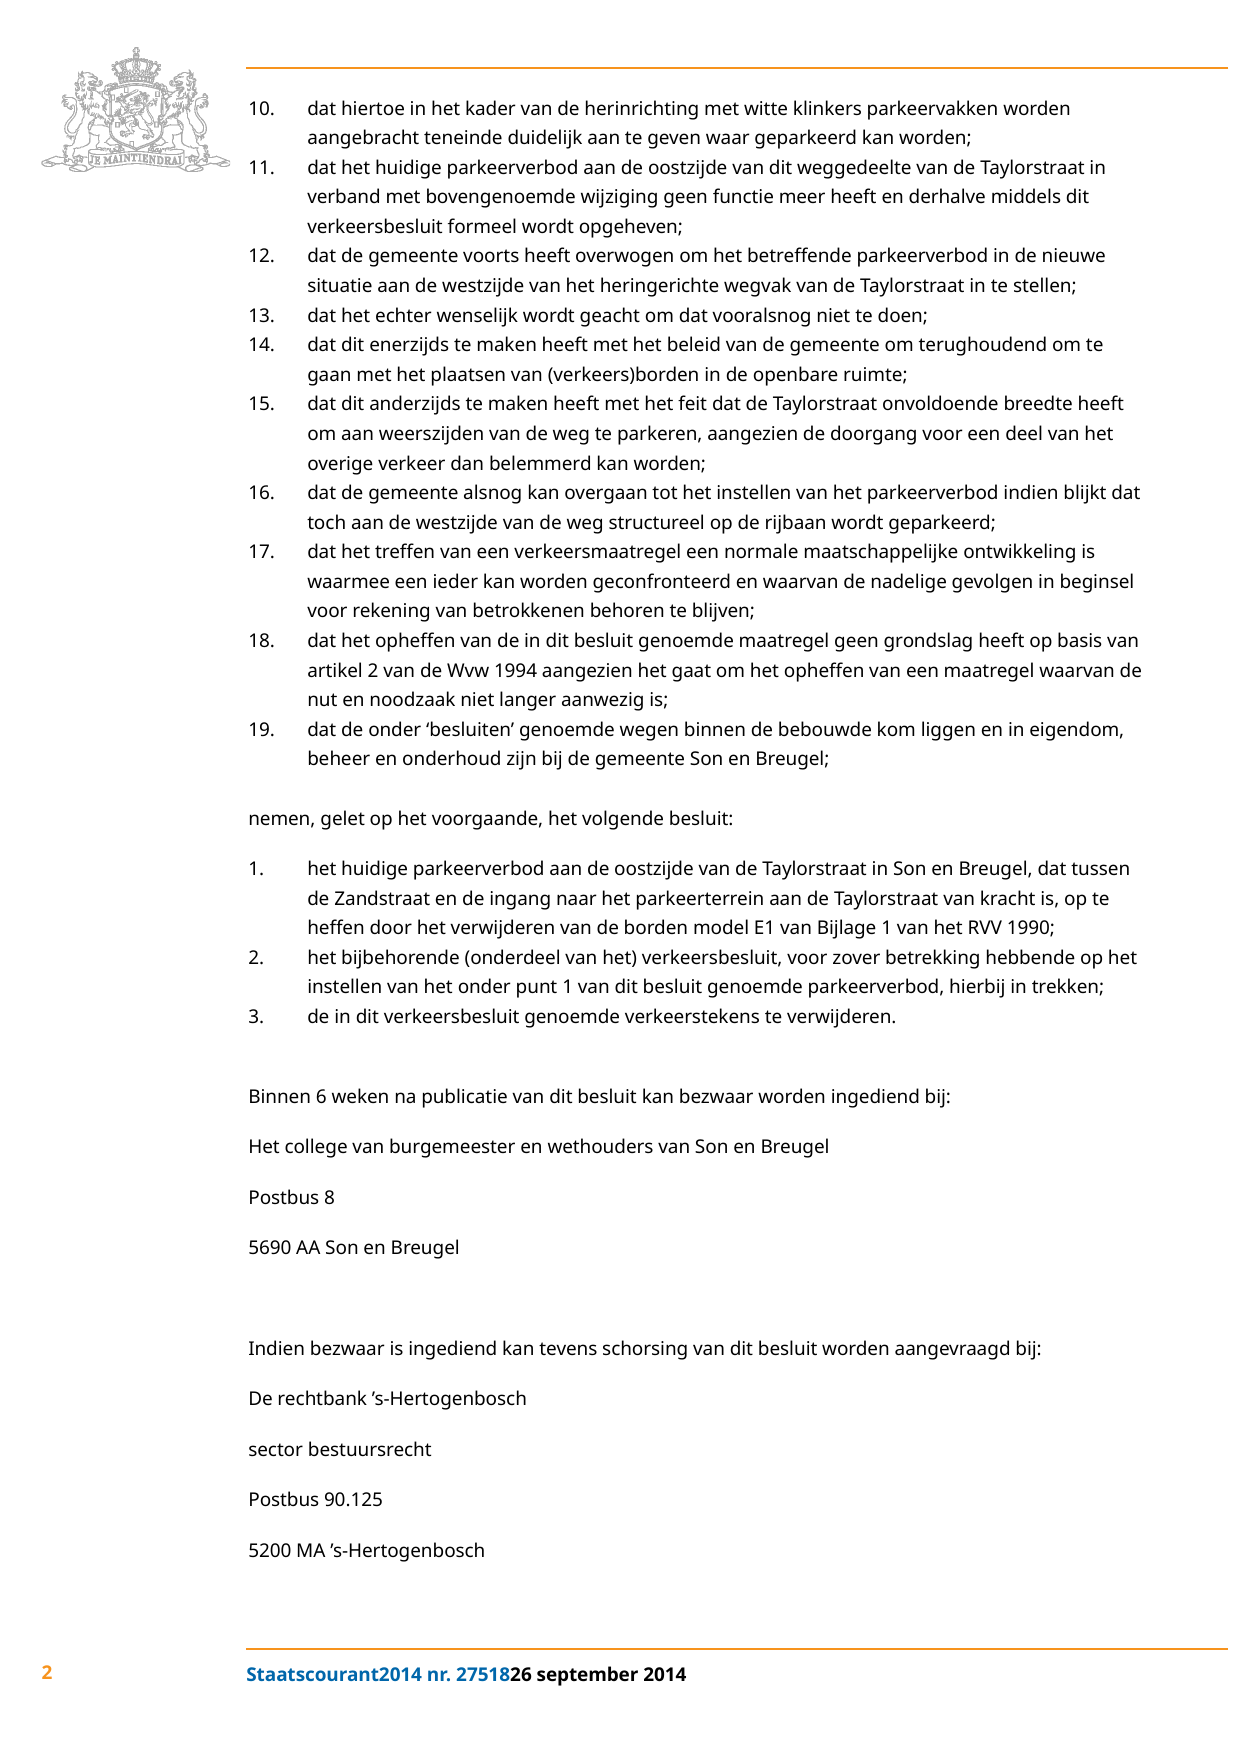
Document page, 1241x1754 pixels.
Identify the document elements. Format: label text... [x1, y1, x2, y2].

text nemen, gelet op het voorgaande, het volgende besluit: [248, 805, 1152, 831]
list dat dit enerzijds te maken heeft met het beleid van de gemeente om terughoudend om te gaan met het plaatsen van (verkeers)borden in de openbare ruimte; [248, 331, 1152, 387]
text Indien bezwaar is ingediend kan tevens schorsing van dit besluit worden aangevraagd bij: [248, 1335, 1152, 1361]
list het bijbehorende (onderdeel van het) verkeersbesluit, voor zover betrekking hebbende op het instellen van het onder punt 1 van dit besluit genoemde parkeerverbod, hierbij in trekken; [248, 944, 1152, 999]
list de in dit verkeersbesluit genoemde verkeerstekens te verwijderen. [248, 1003, 1152, 1029]
text 5690 AA Son en Breugel [248, 1234, 1152, 1260]
list dat de gemeente alsnog kan overgaan tot het instellen van het parkeerverbod indien blijkt dat toch aan de westzijde van de weg structureel op de rijbaan wordt geparkeerd; [248, 479, 1152, 535]
text Het college van burgemeester en wethouders van Son en Breugel [248, 1133, 1152, 1159]
text 5200 MA ’s-Hertogenbosch [248, 1537, 1152, 1563]
list dat het opheffen van de in dit besluit genoemde maatregel geen grondslag heeft op basis van artikel 2 van de Wvw 1994 aangezien het gaat om het opheffen van een maatregel waarvan de nut en noodzaak niet langer aanwezig is; [248, 627, 1152, 712]
list dat het treffen van een verkeersmaatregel een normale maatschappelijke ontwikkeling is waarmee een ieder kan worden geconfronteerd en waarvan de nadelige gevolgen in beginsel voor rekening van betrokkenen behoren te blijven; [248, 538, 1152, 623]
text Postbus 8 [248, 1184, 1152, 1210]
list dat de onder ‘besluiten’ genoemde wegen binnen de bebouwde kom liggen en in eigendom, beheer en onderhoud zijn bij de gemeente Son en Breugel; [248, 716, 1152, 771]
list dat dit anderzijds te maken heeft met het feit dat de Taylorstraat onvoldoende breedte heeft om aan weerszijden van de weg te parkeren, aangezien de doorgang voor een deel van het overige verkeer dan belemmerd kan worden; [248, 391, 1152, 476]
list dat het huidige parkeerverbod aan de oostzijde van dit weggedeelte van de Taylorstraat in verband met bovengenoemde wijziging geen functie meer heeft en derhalve middels dit verkeersbesluit formeel wordt opgeheven; [248, 154, 1152, 239]
list dat het echter wenselijk wordt geacht om dat vooralsnog niet te doen; [248, 302, 1152, 328]
list dat de gemeente voorts heeft overwogen om het betreffende parkeerverbod in de nieuwe situatie aan de westzijde van het heringerichte wegvak van de Taylorstraat in te stellen; [248, 243, 1152, 298]
list het huidige parkeerverbod aan de oostzijde van de Taylorstraat in Son en Breugel, dat tussen de Zandstraat en de ingang naar het parkeerterrein aan de Taylorstraat van kracht is, op te heffen door het verwijderen van de borden model E1 van Bijlage 1 van het RVV 1990; [248, 855, 1152, 940]
text De rechtbank ’s-Hertogenbosch [248, 1386, 1152, 1411]
text sector bestuursrecht [248, 1436, 1152, 1462]
text Postbus 90.125 [248, 1486, 1152, 1512]
list dat hiertoe in het kader van de herinrichting met witte klinkers parkeervakken worden aangebracht teneinde duidelijk aan te geven waar geparkeerd kan worden; [248, 95, 1152, 150]
text Binnen 6 weken na publicatie van dit besluit kan bezwaar worden ingediend bij: [248, 1083, 1152, 1109]
picture [41, 47, 231, 172]
